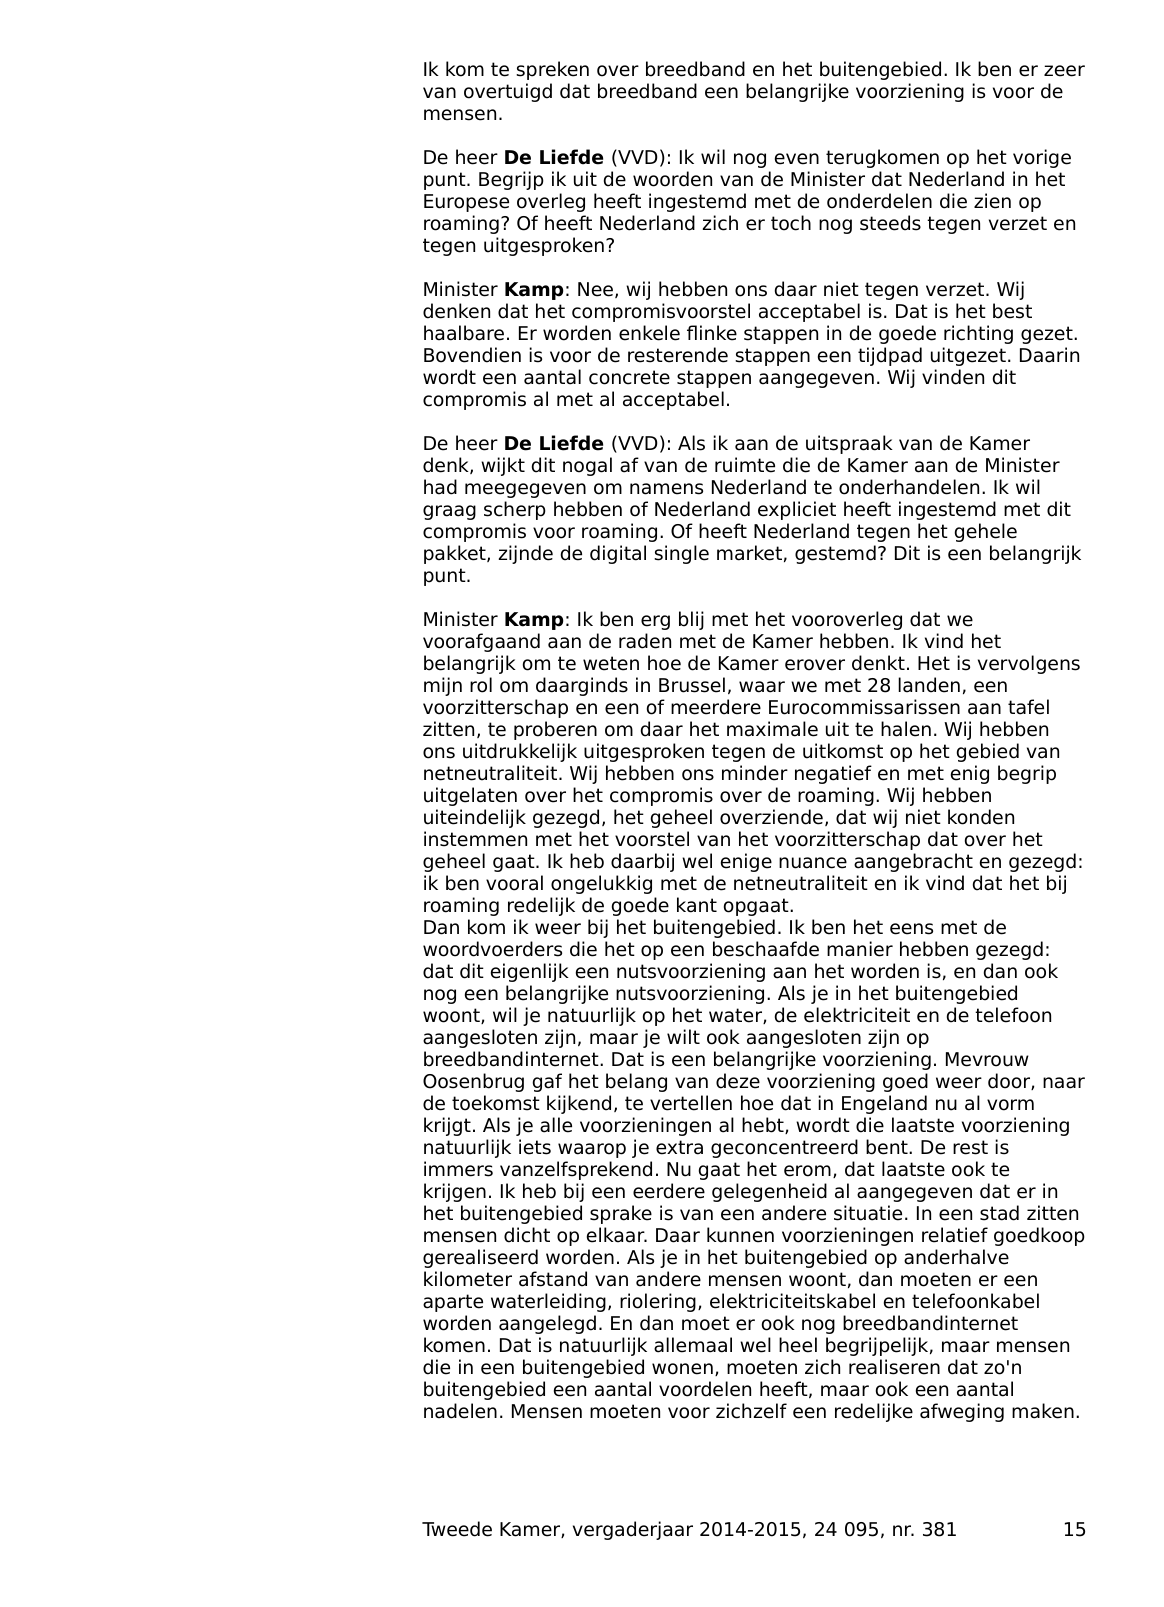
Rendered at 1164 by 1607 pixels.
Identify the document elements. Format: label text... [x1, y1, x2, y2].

text Dan kom ik weer bij het buitengebied. Ik ben het eens met de woordvoerders die het op een beschaafde manier hebben gezegd: dat dit eigenlijk een nutsvoorziening aan het worden is, en dan ook nog een belangrijke nutsvoorziening. Als je in het buitengebied woont, wil je natuurlijk op het water, de elektriciteit en de telefoon aangesloten zijn, maar je wilt ook aangesloten zijn op breedbandinternet. Dat is een belangrijke voorziening. Mevrouw Oosenbrug gaf het belang van deze voorziening goed weer door, naar de toekomst kijkend, te vertellen hoe dat in Engeland nu al vorm krijgt. Als je alle voorzieningen al hebt, wordt die laatste voorziening natuurlijk iets waarop je extra geconcentreerd bent. De rest is immers vanzelfsprekend. Nu gaat het erom, dat laatste ook te krijgen. Ik heb bij een eerdere gelegenheid al aangegeven dat er in het buitengebied sprake is van een andere situatie. In een stad zitten mensen dicht op elkaar. Daar kunnen voorzieningen relatief goedkoop gerealiseerd worden. Als je in het buitengebied op anderhalve kilometer afstand van andere mensen woont, dan moeten er een aparte waterleiding, riolering, elektriciteitskabel en telefoonkabel worden aangelegd. En dan moet er ook nog breedbandinternet komen. Dat is natuurlijk allemaal wel heel begrijpelijk, maar mensen die in een buitengebied wonen, moeten zich realiseren dat zo'n buitengebied een aantal voordelen heeft, maar ook een aantal nadelen. Mensen moeten voor zichzelf een redelijke afweging maken. [422, 917, 1087, 1423]
text Minister Kamp: Nee, wij hebben ons daar niet tegen verzet. Wij denken dat het compromisvoorstel acceptabel is. Dat is het best haalbare. Er worden enkele flinke stappen in de goede richting gezet. Bovendien is voor de resterende stappen een tijdpad uitgezet. Daarin wordt een aantal concrete stappen aangegeven. Wij vinden dit compromis al met al acceptabel. [422, 279, 1087, 411]
text Ik kom te spreken over breedband en het buitengebied. Ik ben er zeer van overtuigd dat breedband een belangrijke voorziening is voor de mensen. [422, 59, 1087, 125]
text De heer De Liefde (VVD): Als ik aan de uitspraak van de Kamer denk, wijkt dit nogal af van de ruimte die de Kamer aan de Minister had meegegeven om namens Nederland te onderhandelen. Ik wil graag scherp hebben of Nederland expliciet heeft ingestemd met dit compromis voor roaming. Of heeft Nederland tegen het gehele pakket, zijnde de digital single market, gestemd? Dit is een belangrijk punt. [422, 433, 1087, 587]
text Minister Kamp: Ik ben erg blij met het vooroverleg dat we voorafgaand aan de raden met de Kamer hebben. Ik vind het belangrijk om te weten hoe de Kamer erover denkt. Het is vervolgens mijn rol om daarginds in Brussel, waar we met 28 landen, een voorzitterschap en een of meerdere Eurocommissarissen aan tafel zitten, te proberen om daar het maximale uit te halen. Wij hebben ons uitdrukkelijk uitgesproken tegen de uitkomst op het gebied van netneutraliteit. Wij hebben ons minder negatief en met enig begrip uitgelaten over het compromis over de roaming. Wij hebben uiteindelijk gezegd, het geheel overziende, dat wij niet konden instemmen met het voorstel van het voorzitterschap dat over het geheel gaat. Ik heb daarbij wel enige nuance aangebracht en gezegd: ik ben vooral ongelukkig met de netneutraliteit en ik vind dat het bij roaming redelijk de goede kant opgaat. [422, 609, 1087, 917]
text De heer De Liefde (VVD): Ik wil nog even terugkomen op het vorige punt. Begrijp ik uit de woorden van de Minister dat Nederland in het Europese overleg heeft ingestemd met de onderdelen die zien op roaming? Of heeft Nederland zich er toch nog steeds tegen verzet en tegen uitgesproken? [422, 147, 1087, 257]
